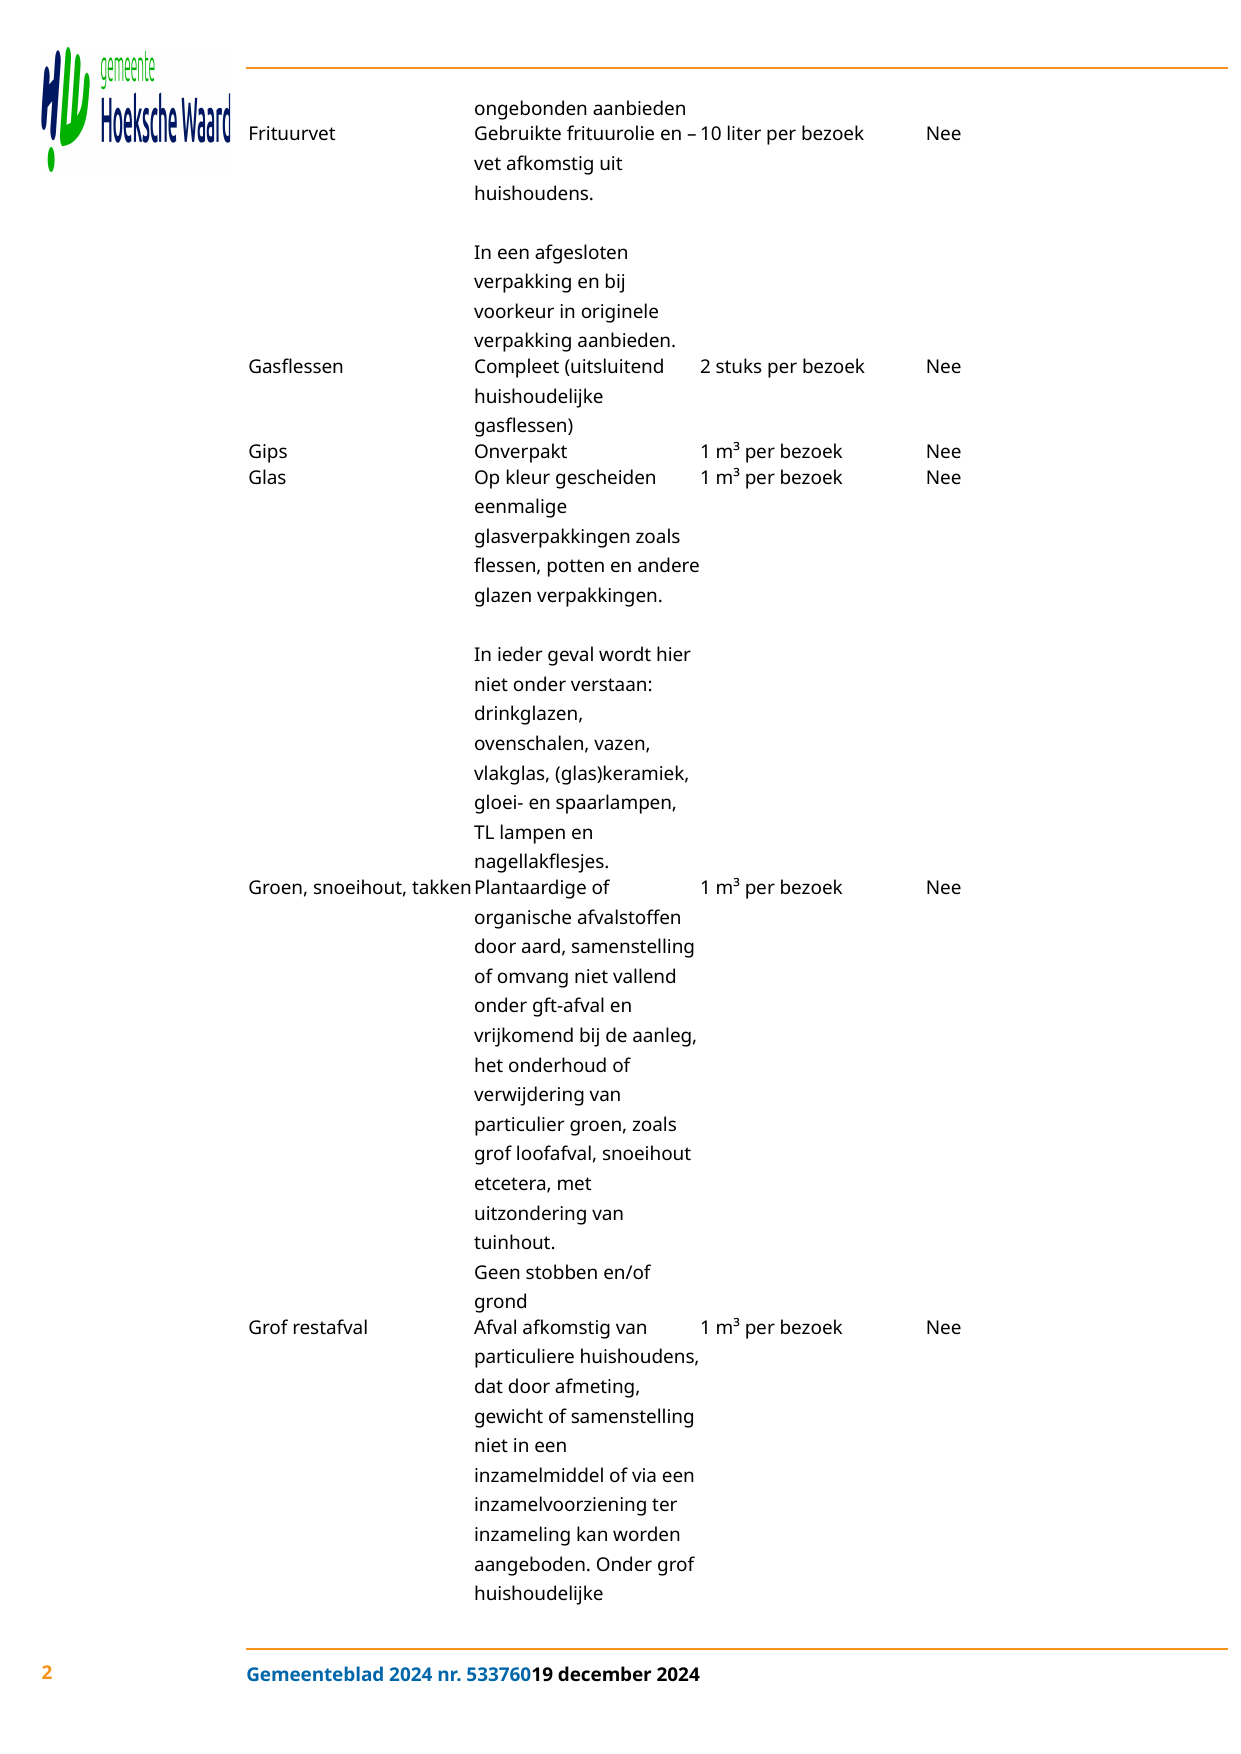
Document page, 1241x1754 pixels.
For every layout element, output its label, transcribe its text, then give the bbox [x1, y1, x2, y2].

table_cell 1 m³ per bezoek [700, 1314, 926, 1606]
table_cell Compleet (uitsluitend huishoudelijke gasflessen) [474, 353, 700, 438]
table_cell Gips [248, 438, 474, 464]
table_cell Nee [926, 353, 1152, 438]
picture [41, 47, 231, 172]
table_cell 2 stuks per bezoek [700, 353, 926, 438]
table_cell [700, 95, 926, 121]
table_cell 1 m³ per bezoek [700, 438, 926, 464]
table_cell Nee [926, 464, 1152, 874]
table_cell Nee [926, 438, 1152, 464]
table_cell Onverpakt [474, 438, 700, 464]
table_cell 10 liter per bezoek [700, 121, 926, 353]
table_cell Afval afkomstig van particuliere huishoudens, dat door afmeting, gewicht of samenstelling niet in een inzamelmiddel of via een inzamelvoorziening ter inzameling kan worden aangeboden. Onder grof huishoudelijke [474, 1314, 700, 1606]
table_cell Gasflessen [248, 353, 474, 438]
table_cell Nee [926, 121, 1152, 353]
table_cell Frituurvet [248, 121, 474, 353]
table_cell [248, 95, 474, 121]
table_cell 1 m³ per bezoek [700, 874, 926, 1314]
table_cell Groen, snoeihout, takken [248, 874, 474, 1314]
table_cell Gebruikte frituurolie en –vet afkomstig uit huishoudens. In een afgesloten verpakking en bij voorkeur in originele verpakking aanbieden. [474, 121, 700, 353]
table_cell Nee [926, 874, 1152, 1314]
table_cell 1 m³ per bezoek [700, 464, 926, 874]
table_cell Nee [926, 1314, 1152, 1606]
table_cell [926, 95, 1152, 121]
table_cell Glas [248, 464, 474, 874]
table_cell ongebonden aanbieden [474, 95, 700, 121]
table_cell Grof restafval [248, 1314, 474, 1606]
table_cell Plantaardige of organische afvalstoffen door aard, samenstelling of omvang niet vallend onder gft-afval en vrijkomend bij de aanleg, het onderhoud of verwijdering van particulier groen, zoals grof loofafval, snoeihout etcetera, met uitzondering van tuinhout. Geen stobben en/of grond [474, 874, 700, 1314]
table_cell Op kleur gescheiden eenmalige glasverpakkingen zoals flessen, potten en andere glazen verpakkingen. In ieder geval wordt hier niet onder verstaan: drinkglazen, ovenschalen, vazen, vlakglas, (glas)keramiek, gloei- en spaarlampen, TL lampen en nagellakflesjes. [474, 464, 700, 874]
